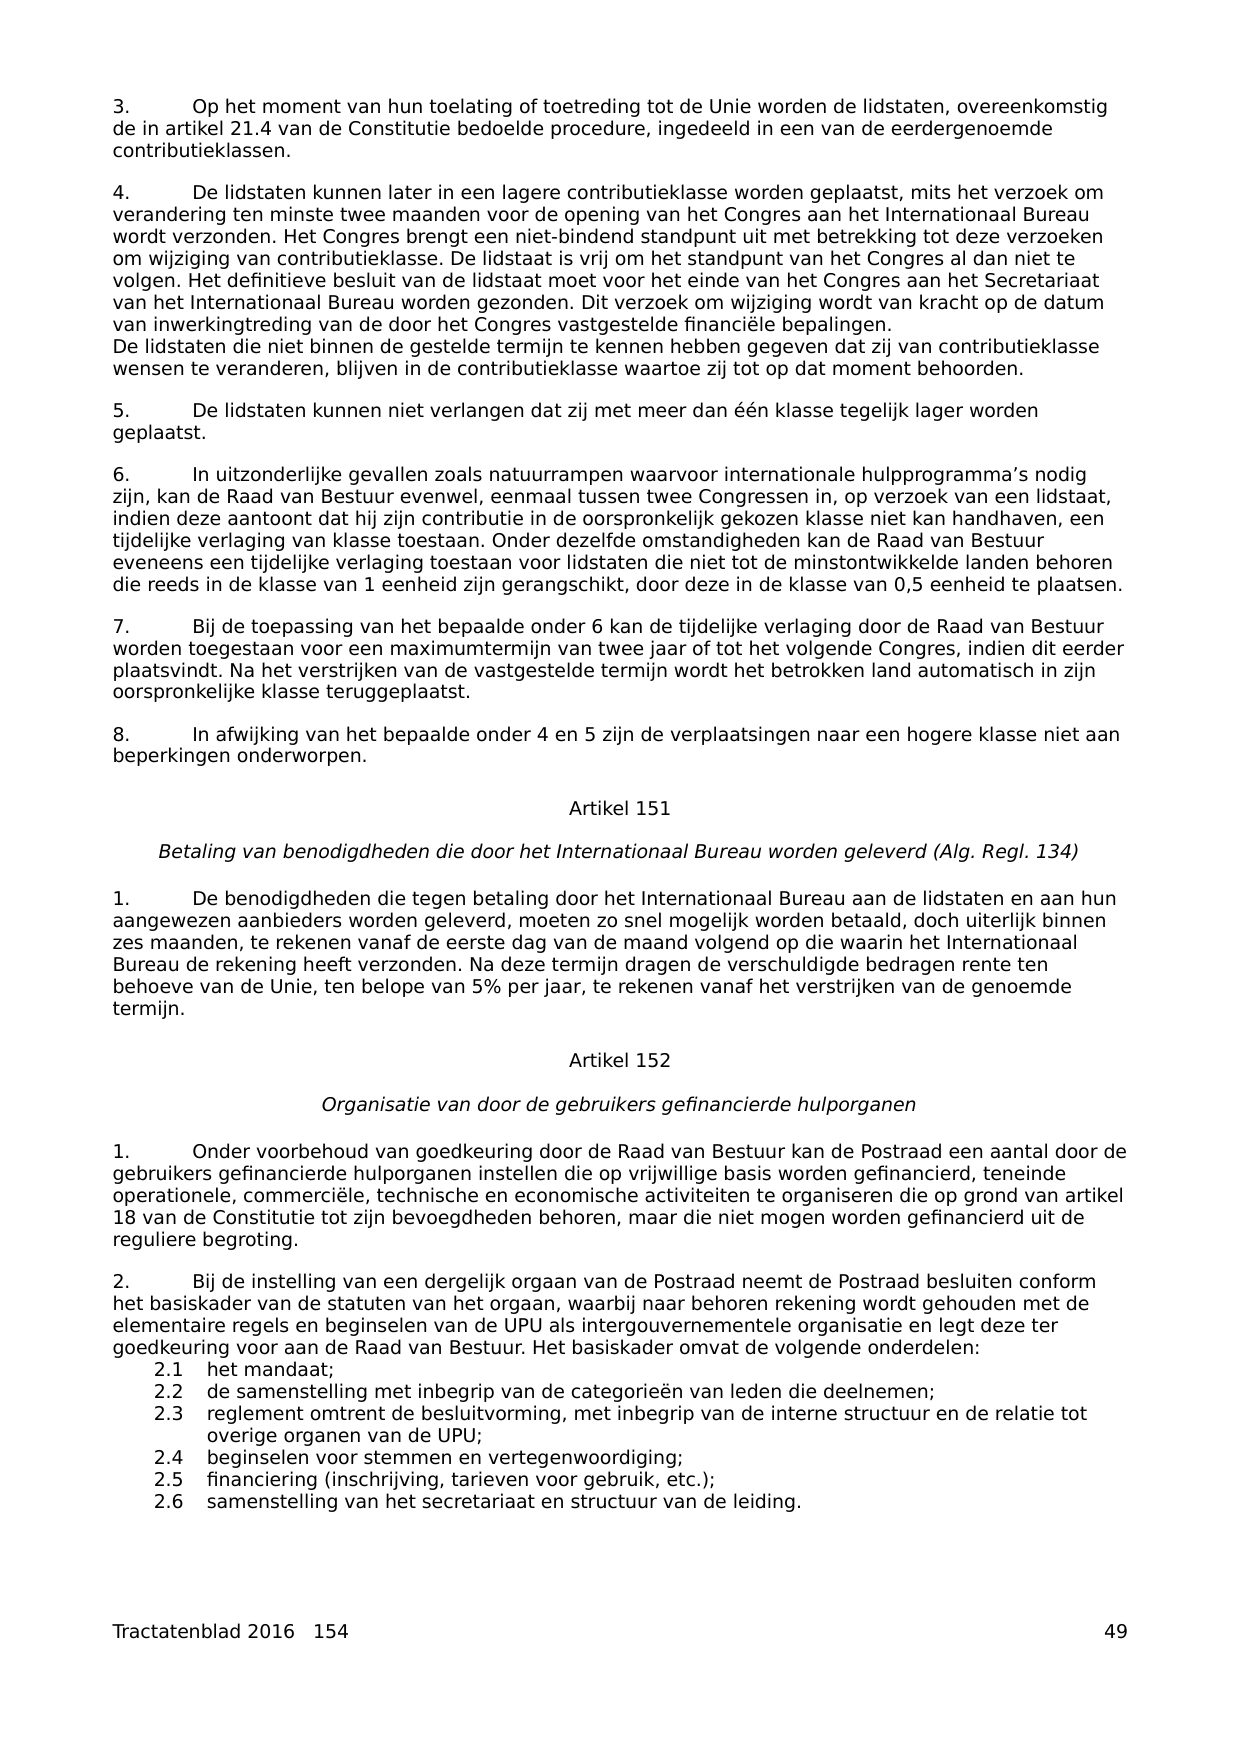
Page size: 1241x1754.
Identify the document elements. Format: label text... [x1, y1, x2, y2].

text 4. De lidstaten kunnen later in een lagere contributieklasse worden geplaatst, mits het verzoek om verandering ten minste twee maanden voor de opening van het Congres aan het Internationaal Bureau wordt verzonden. Het Congres brengt een niet-bindend standpunt uit met betrekking tot deze verzoeken om wijziging van contributieklasse. De lidstaat is vrij om het standpunt van het Congres al dan niet te volgen. Het definitieve besluit van de lidstaat moet voor het einde van het Congres aan het Secretariaat van het Internationaal Bureau worden gezonden. Dit verzoek om wijziging wordt van kracht op de datum van inwerkingtreding van de door het Congres vastgestelde financiële bepalingen. [112, 182, 1128, 336]
text 5. De lidstaten kunnen niet verlangen dat zij met meer dan één klasse tegelijk lager worden geplaatst. [112, 400, 1128, 444]
text 2.5 financiering (inschrijving, tarieven voor gebruik, etc.); [153, 1469, 1128, 1491]
text 1. Onder voorbehoud van goedkeuring door de Raad van Bestuur kan de Postraad een aantal door de gebruikers gefinancierde hulporganen instellen die op vrijwillige basis worden gefinancierd, teneinde operationele, commerciële, technische en economische activiteiten te organiseren die op grond van artikel 18 van de Constitutie tot zijn bevoegdheden behoren, maar die niet mogen worden gefinancierd uit de reguliere begroting. [112, 1141, 1128, 1251]
text 6. In uitzonderlijke gevallen zoals natuurrampen waarvoor internationale hulpprogramma’s nodig zijn, kan de Raad van Bestuur evenwel, eenmaal tussen twee Congressen in, op verzoek van een lidstaat, indien deze aantoont dat hij zijn contributie in de oorspronkelijk gekozen klasse niet kan handhaven, een tijdelijke verlaging van klasse toestaan. Onder dezelfde omstandigheden kan de Raad van Bestuur eveneens een tijdelijke verlaging toestaan voor lidstaten die niet tot de minstontwikkelde landen behoren die reeds in de klasse van 1 eenheid zijn gerangschikt, door deze in de klasse van 0,5 eenheid te plaatsen. [112, 464, 1128, 596]
text 2. Bij de instelling van een dergelijk orgaan van de Postraad neemt de Postraad besluiten conform het basiskader van de statuten van het orgaan, waarbij naar behoren rekening wordt gehouden met de elementaire regels en beginselen van de UPU als intergouvernementele organisatie en legt deze ter goedkeuring voor aan de Raad van Bestuur. Het basiskader omvat de volgende onderdelen: [112, 1271, 1128, 1359]
text 7. Bij de toepassing van het bepaalde onder 6 kan de tijdelijke verlaging door de Raad van Bestuur worden toegestaan voor een maximumtermijn van twee jaar of tot het volgende Congres, indien dit eerder plaatsvindt. Na het verstrijken van de vastgestelde termijn wordt het betrokken land automatisch in zijn oorspronkelijke klasse teruggeplaatst. [112, 616, 1128, 703]
text 8. In afwijking van het bepaalde onder 4 en 5 zijn de verplaatsingen naar een hogere klasse niet aan beperkingen onderworpen. [112, 723, 1128, 767]
text 3. Op het moment van hun toelating of toetreding tot de Unie worden de lidstaten, overeenkomstig de in artikel 21.4 van de Constitutie bedoelde procedure, ingedeeld in een van de eerdergenoemde contributieklassen. [112, 96, 1128, 162]
text 2.4 beginselen voor stemmen en vertegenwoordiging; [153, 1447, 1128, 1469]
text 2.3 reglement omtrent de besluitvorming, met inbegrip van de interne structuur en de relatie tot overige organen van de UPU; [153, 1403, 1128, 1447]
text 2.1 het mandaat; [153, 1359, 1128, 1381]
text 1. De benodigdheden die tegen betaling door het Internationaal Bureau aan de lidstaten en aan hun aangewezen aanbieders worden geleverd, moeten zo snel mogelijk worden betaald, doch uiterlijk binnen zes maanden, te rekenen vanaf de eerste dag van de maand volgend op die waarin het Internationaal Bureau de rekening heeft verzonden. Na deze termijn dragen de verschuldigde bedragen rente ten behoeve van de Unie, ten belope van 5% per jaar, te rekenen vanaf het verstrijken van de genoemde termijn. [112, 888, 1128, 1020]
subtitle Artikel 152 Organisatie van door de gebruikers gefinancierde hulporganen [112, 1050, 1128, 1116]
subtitle Artikel 151 Betaling van benodigdheden die door het Internationaal Bureau worden geleverd (Alg. Regl. 134) [112, 797, 1128, 863]
text 2.6 samenstelling van het secretariaat en structuur van de leiding. [153, 1491, 1128, 1513]
text De lidstaten die niet binnen de gestelde termijn te kennen hebben gegeven dat zij van contributieklasse wensen te veranderen, blijven in de contributieklasse waartoe zij tot op dat moment behoorden. [112, 336, 1128, 380]
text 2.2 de samenstelling met inbegrip van de categorieën van leden die deelnemen; [153, 1381, 1128, 1403]
